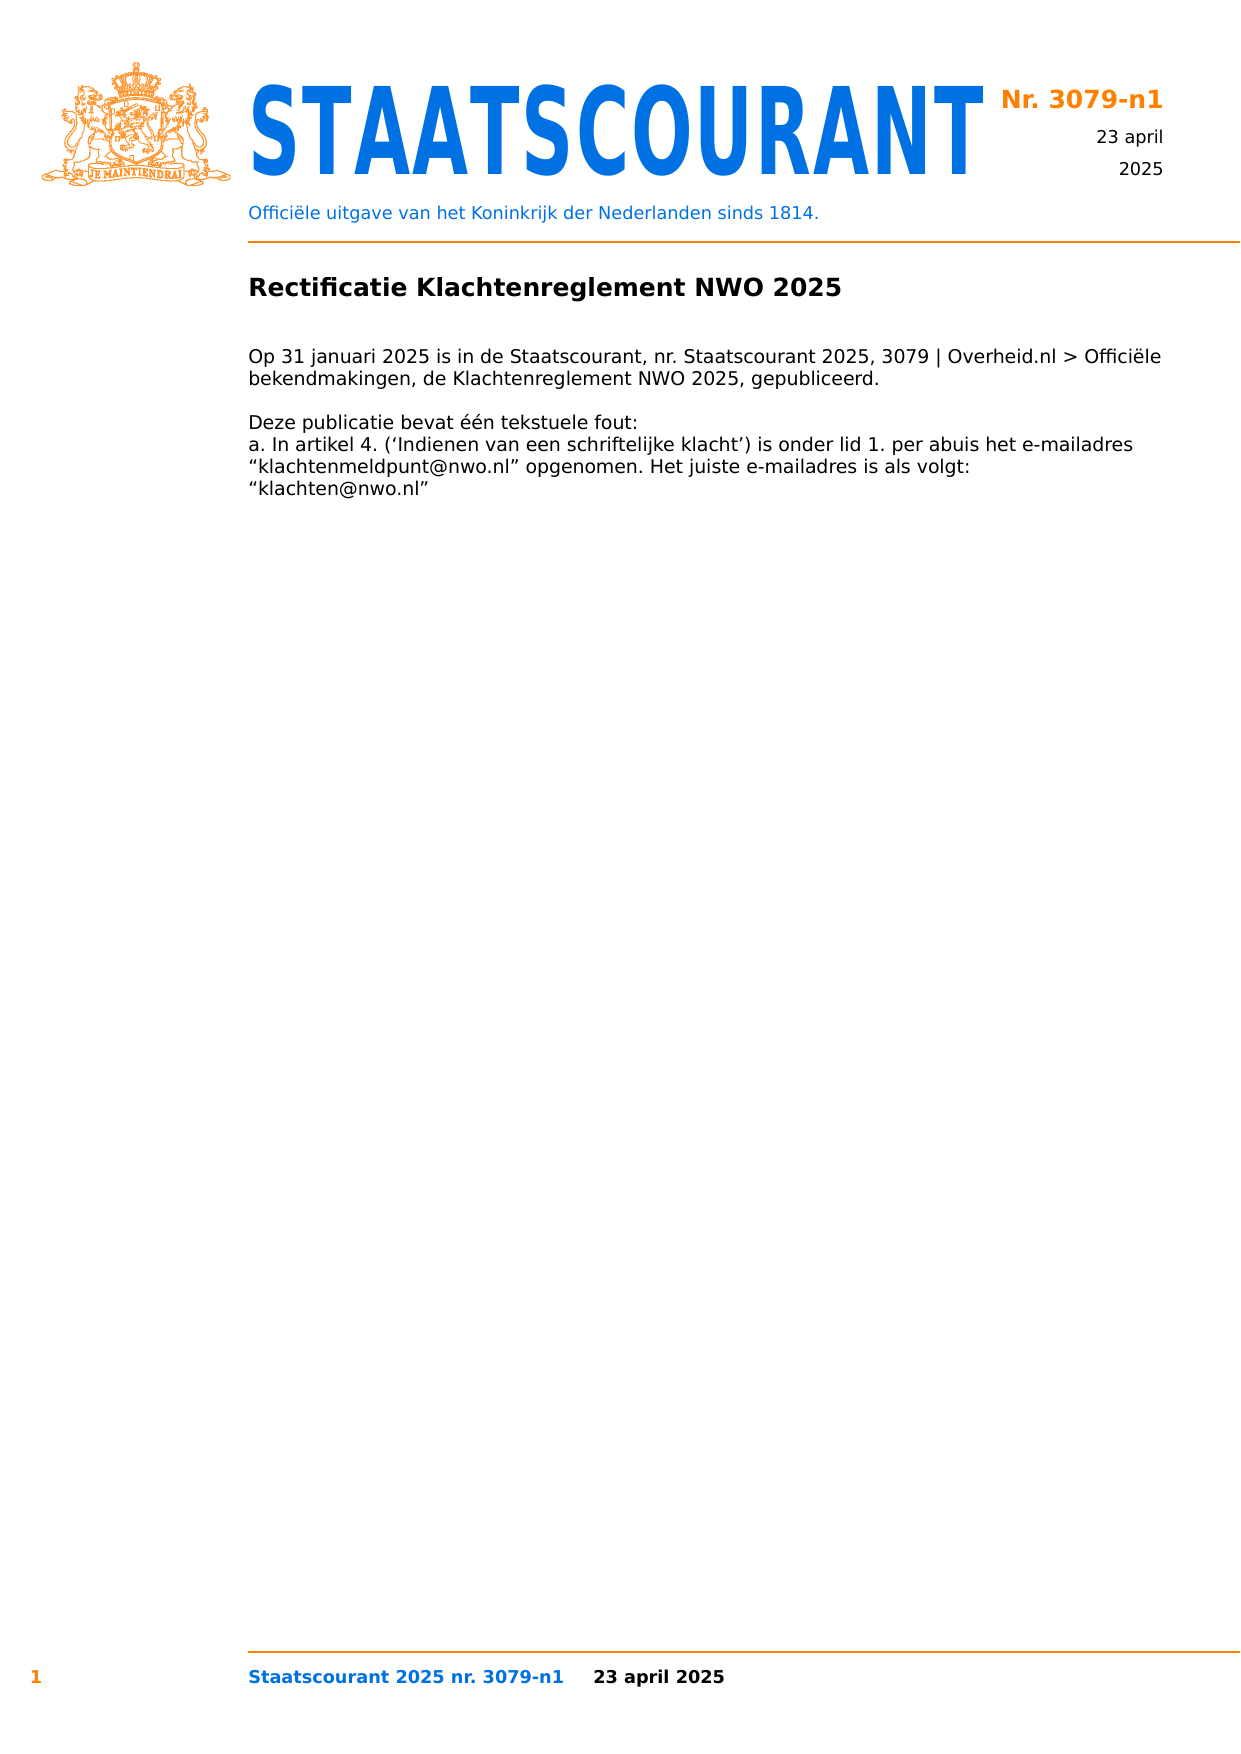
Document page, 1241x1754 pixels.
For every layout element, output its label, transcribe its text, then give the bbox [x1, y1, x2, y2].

table_cell Officiële uitgave van het Koninkrijk der Nederlanden sinds 1814. [248, 203, 1240, 241]
table_cell 23 april [998, 121, 1240, 153]
text “klachten@nwo.nl” [248, 478, 1163, 500]
table_cell 2025 [998, 153, 1240, 203]
text Deze publicatie bevat één tekstuele fout: [248, 412, 1163, 434]
subtitle Rectificatie Klachtenreglement NWO 2025 [248, 273, 1163, 302]
picture [41, 62, 231, 186]
table_header [25, 62, 248, 241]
table_header STAATSCOURANT [248, 62, 998, 203]
table_header Nr. 3079-n1 [998, 62, 1240, 121]
text a. In artikel 4. (‘Indienen van een schriftelijke klacht’) is onder lid 1. per abuis het e-mailadres “klachtenmeldpunt@nwo.nl” opgenomen. Het juiste e-mailadres is als volgt: [248, 434, 1163, 478]
text Op 31 januari 2025 is in de Staatscourant, nr. Staatscourant 2025, 3079 | Overheid.nl > Officiële bekendmakingen, de Klachtenreglement NWO 2025, gepubliceerd. [248, 346, 1163, 390]
